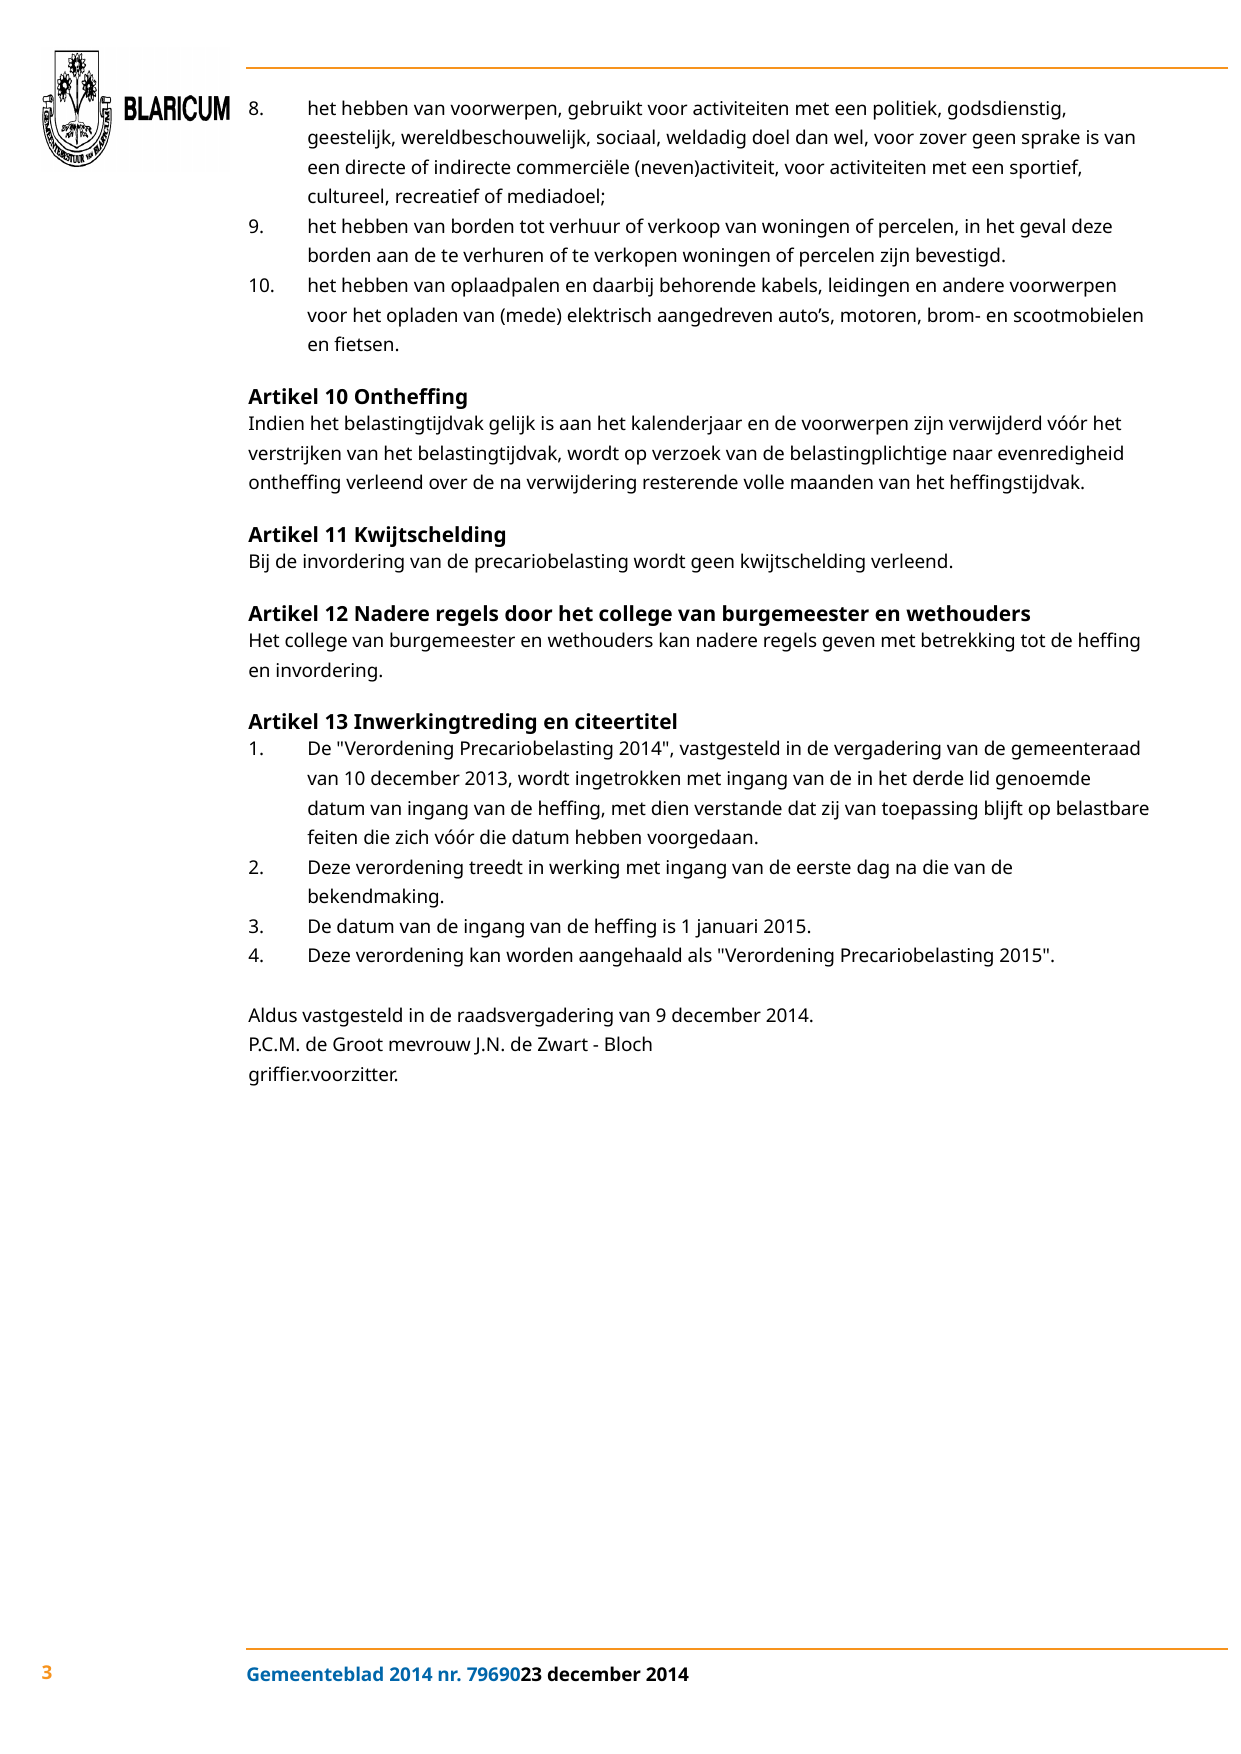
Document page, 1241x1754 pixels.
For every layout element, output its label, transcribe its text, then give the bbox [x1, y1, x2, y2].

picture [41, 47, 231, 172]
list Deze verordening treedt in werking met ingang van de eerste dag na die van de bekendmaking. [248, 854, 1152, 909]
text Artikel 11 Kwijtschelding [248, 520, 1152, 548]
list het hebben van borden tot verhuur of verkoop van woningen of percelen, in het geval deze borden aan de te verhuren of te verkopen woningen of percelen zijn bevestigd. [248, 213, 1152, 268]
text Artikel 12 Nadere regels door het college van burgemeester en wethouders [248, 599, 1152, 627]
text Artikel 13 Inwerkingtreding en citeertitel [248, 707, 1152, 736]
text Het college van burgemeester en wethouders kan nadere regels geven met betrekking tot de heffing en invordering. [248, 627, 1152, 682]
text griffier.voorzitter. [248, 1061, 1152, 1087]
text Artikel 10 Ontheffing [248, 382, 1152, 410]
list De "Verordening Precariobelasting 2014", vastgesteld in de vergadering van de gemeenteraad van 10 december 2013, wordt ingetrokken met ingang van de in het derde lid genoemde datum van ingang van de heffing, met dien verstande dat zij van toepassing blijft op belastbare feiten die zich vóór die datum hebben voorgedaan. [248, 736, 1152, 850]
list Deze verordening kan worden aangehaald als "Verordening Precariobelasting 2015". [248, 943, 1152, 968]
list het hebben van voorwerpen, gebruikt voor activiteiten met een politiek, godsdienstig, geestelijk, wereldbeschouwelijk, sociaal, weldadig doel dan wel, voor zover geen sprake is van een directe of indirecte commerciële (neven)activiteit, voor activiteiten met een sportief, cultureel, recreatief of mediadoel; [248, 95, 1152, 209]
text P.C.M. de Groot mevrouw J.N. de Zwart - Bloch [248, 1031, 1152, 1057]
text Aldus vastgesteld in de raadsvergadering van 9 december 2014. [248, 1002, 1152, 1028]
list het hebben van oplaadpalen en daarbij behorende kabels, leidingen en andere voorwerpen voor het opladen van (mede) elektrisch aangedreven auto’s, motoren, brom- en scootmobielen en fietsen. [248, 272, 1152, 357]
text Bij de invordering van de precariobelasting wordt geen kwijtschelding verleend. [248, 548, 1152, 574]
list De datum van de ingang van de heffing is 1 januari 2015. [248, 913, 1152, 939]
text Indien het belastingtijdvak gelijk is aan het kalenderjaar en de voorwerpen zijn verwijderd vóór het verstrijken van het belastingtijdvak, wordt op verzoek van de belastingplichtige naar evenredigheid ontheffing verleend over de na verwijdering resterende volle maanden van het heffingstijdvak. [248, 410, 1152, 495]
